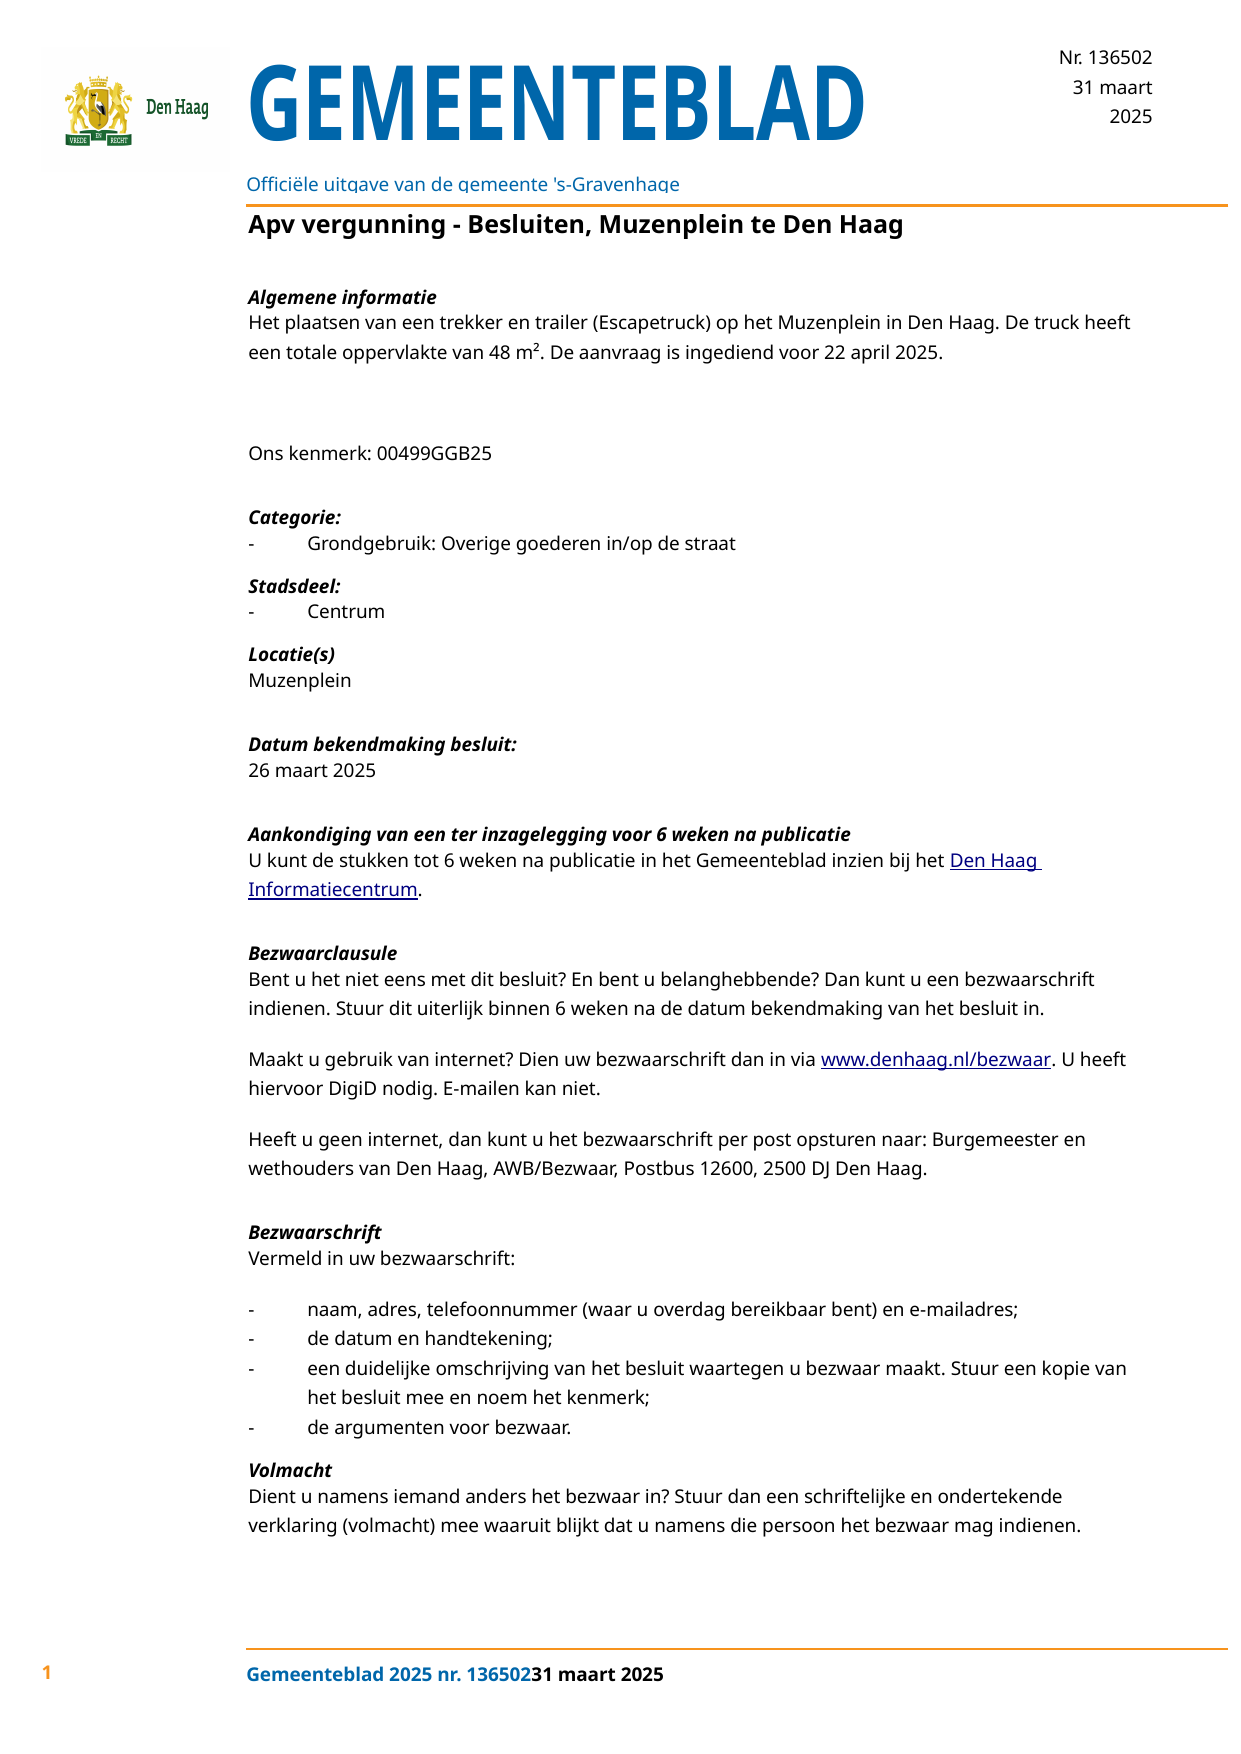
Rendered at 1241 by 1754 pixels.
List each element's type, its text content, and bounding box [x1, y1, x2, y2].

text 26 maart 2025 [248, 757, 1152, 783]
list de datum en handtekening; [248, 1325, 1152, 1351]
text Algemene informatie [248, 284, 1152, 309]
list de argumenten voor bezwaar. [248, 1414, 1152, 1440]
list naam, adres, telefoonnummer (waar u overdag bereikbaar bent) en e-mailadres; [248, 1296, 1152, 1321]
text Heeft u geen internet, dan kunt u het bezwaarschrift per post opsturen naar: Burgemeester en wethouders van Den Haag, AWB/Bezwaar, Postbus 12600, 2500 DJ Den Haag. [248, 1126, 1152, 1181]
text Datum bekendmaking besluit: [248, 731, 1152, 757]
text Bezwaarclausule [248, 940, 1152, 966]
text Het plaatsen van een trekker en trailer (Escapetruck) op het Muzenplein in Den Haag. De truck heeft een totale oppervlakte van 48 m². De aanvraag is ingediend voor 22 april 2025. [248, 309, 1152, 365]
text Muzenplein [248, 667, 1152, 693]
text Locatie(s) [248, 642, 1152, 667]
list Grondgebruik: Overige goederen in/op de straat [248, 530, 1152, 555]
text Dient u namens iemand anders het bezwaar in? Stuur dan een schriftelijke en ondertekende verklaring (volmacht) mee waaruit blijkt dat u namens die persoon het bezwaar mag indienen. [248, 1483, 1152, 1538]
text U kunt de stukken tot 6 weken na publicatie in het Gemeenteblad inzien bij het Den Haag Informatiecentrum. [248, 847, 1152, 902]
picture [41, 47, 231, 172]
text Categorie: [248, 504, 1152, 530]
text Vermeld in uw bezwaarschrift: [248, 1245, 1152, 1271]
text Bezwaarschrift [248, 1219, 1152, 1245]
list Centrum [248, 598, 1152, 624]
text Bent u het niet eens met dit besluit? En bent u belanghebbende? Dan kunt u een bezwaarschrift indienen. Stuur dit uiterlijk binnen 6 weken na de datum bekendmaking van het besluit in. [248, 966, 1152, 1021]
text Ons kenmerk: 00499GGB25 [248, 440, 1152, 466]
text Maakt u gebruik van internet? Dien uw bezwaarschrift dan in via www.denhaag.nl/bezwaar. U heeft hiervoor DigiD nodig. E-mailen kan niet. [248, 1046, 1152, 1101]
text Aankondiging van een ter inzagelegging voor 6 weken na publicatie [248, 821, 1152, 847]
text Stadsdeel: [248, 573, 1152, 598]
list een duidelijke omschrijving van het besluit waartegen u bezwaar maakt. Stuur een kopie van het besluit mee en noem het kenmerk; [248, 1355, 1152, 1410]
text Volmacht [248, 1457, 1152, 1483]
text Apv vergunning - Besluiten, Muzenplein te Den Haag [248, 207, 1152, 241]
